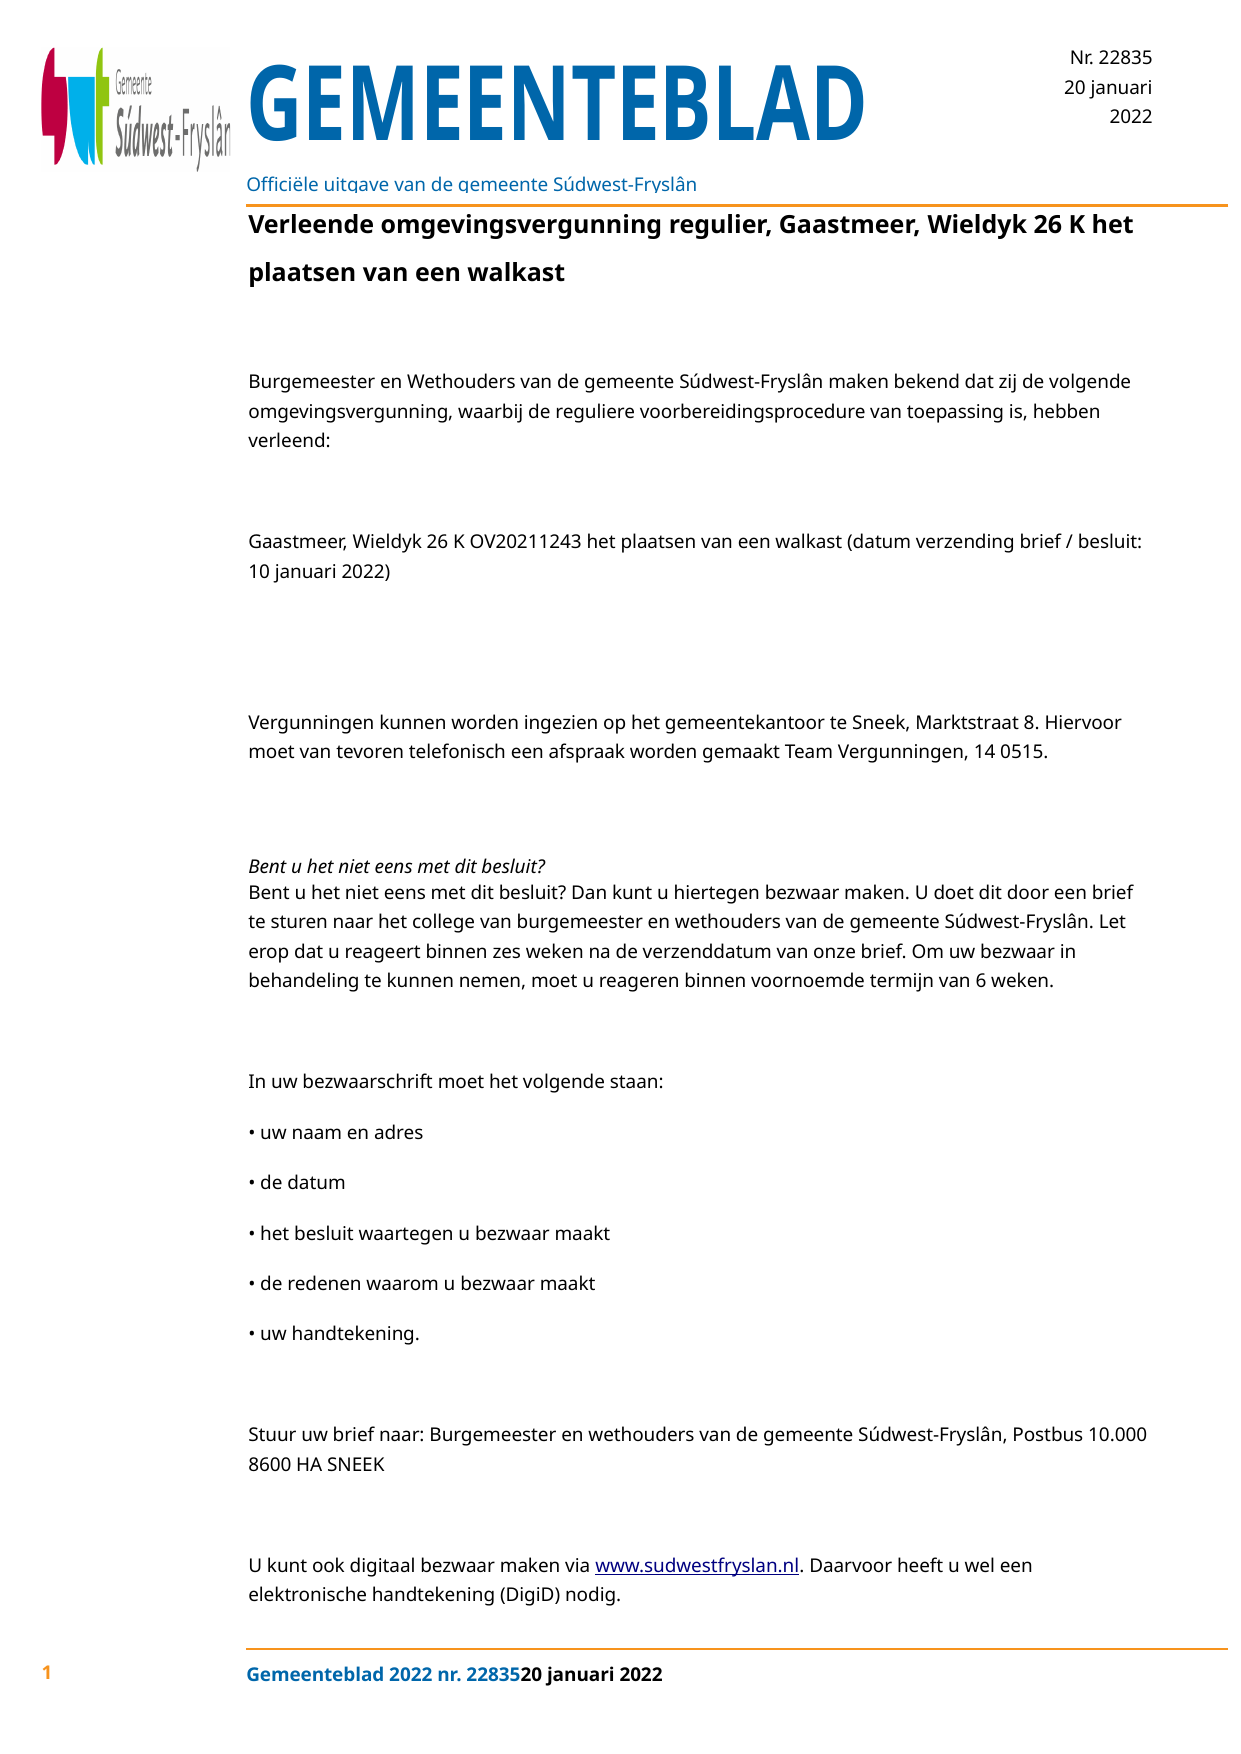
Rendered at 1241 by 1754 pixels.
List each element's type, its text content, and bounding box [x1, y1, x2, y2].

text • uw naam en adres [248, 1119, 1152, 1144]
text • het besluit waartegen u bezwaar maakt [248, 1220, 1152, 1245]
text Gaastmeer, Wieldyk 26 K OV20211243 het plaatsen van een walkast (datum verzending brief / besluit: 10 januari 2022) [248, 528, 1152, 584]
picture [41, 47, 231, 172]
text Verleende omgevingsvergunning regulier, Gaastmeer, Wieldyk 26 K het plaatsen van een walkast [248, 207, 1152, 288]
text Bent u het niet eens met dit besluit? [248, 853, 1152, 879]
text Stuur uw brief naar: Burgemeester en wethouders van de gemeente Súdwest-Fryslân, Postbus 10.000 8600 HA SNEEK [248, 1421, 1152, 1477]
text • de datum [248, 1169, 1152, 1195]
text Vergunningen kunnen worden ingezien op het gemeentekantoor te Sneek, Marktstraat 8. Hiervoor moet van tevoren telefonisch een afspraak worden gemaakt Team Vergunningen, 14 0515. [248, 709, 1152, 764]
text Burgemeester en Wethouders van de gemeente Súdwest-Fryslân maken bekend dat zij de volgende omgevingsvergunning, waarbij de reguliere voorbereidingsprocedure van toepassing is, hebben verleend: [248, 368, 1152, 453]
text • uw handtekening. [248, 1321, 1152, 1346]
text In uw bezwaarschrift moet het volgende staan: [248, 1068, 1152, 1094]
text U kunt ook digitaal bezwaar maken via www.sudwestfryslan.nl. Daarvoor heeft u wel een elektronische handtekening (DigiD) nodig. [248, 1552, 1152, 1607]
text • de redenen waarom u bezwaar maakt [248, 1270, 1152, 1296]
text Bent u het niet eens met dit besluit? Dan kunt u hiertegen bezwaar maken. U doet dit door een brief te sturen naar het college van burgemeester en wethouders van de gemeente Súdwest-Fryslân. Let erop dat u reageert binnen zes weken na de verzenddatum van onze brief. Om uw bezwaar in behandeling te kunnen nemen, moet u reageren binnen voornoemde termijn van 6 weken. [248, 879, 1152, 993]
